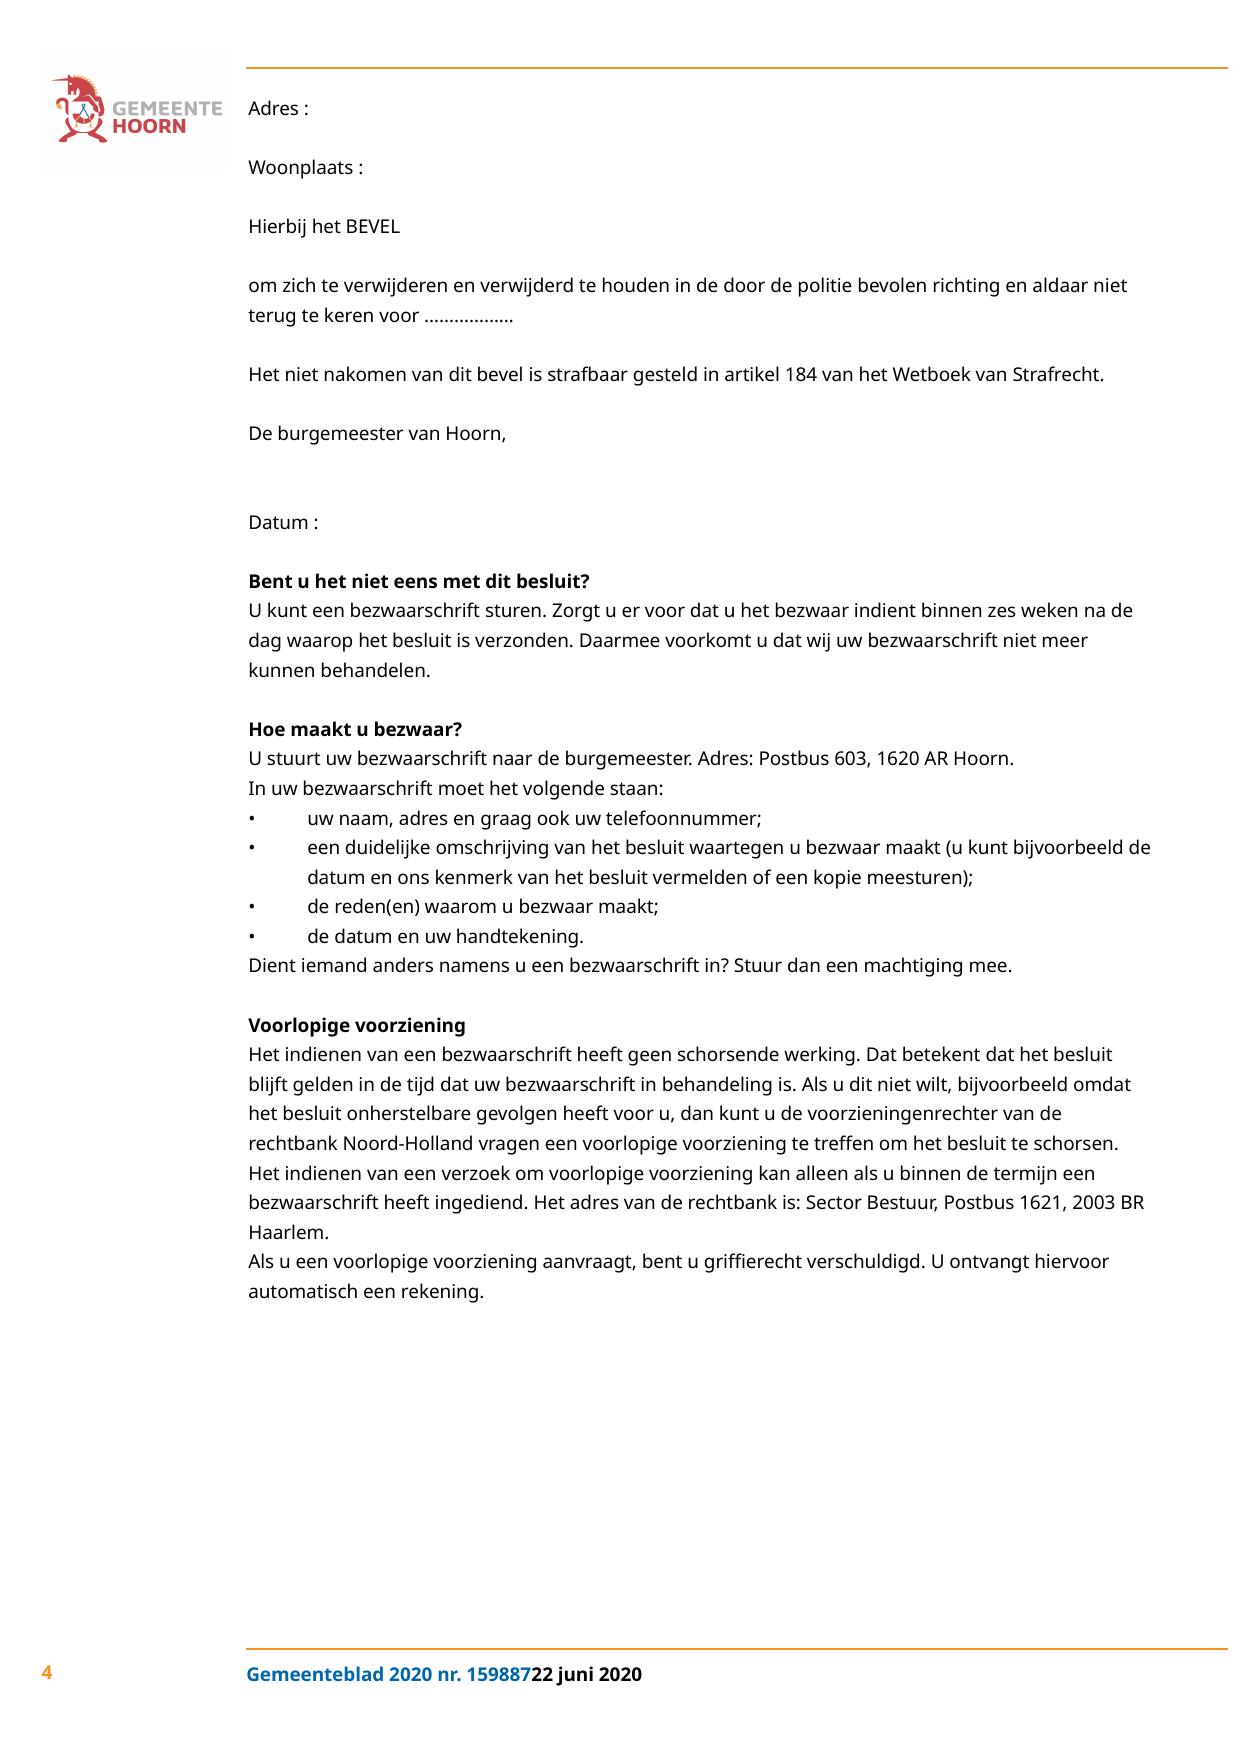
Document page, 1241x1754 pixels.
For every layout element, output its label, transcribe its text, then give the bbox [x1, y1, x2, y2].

text Als u een voorlopige voorziening aanvraagt, bent u griffierecht verschuldigd. U ontvangt hiervoor automatisch een rekening. [248, 1248, 1152, 1304]
text Het indienen van een verzoek om voorlopige voorziening kan alleen als u binnen de termijn een bezwaarschrift heeft ingediend. Het adres van de rechtbank is: Sector Bestuur, Postbus 1621, 2003 BR Haarlem. [248, 1160, 1152, 1245]
list de datum en uw handtekening. [248, 923, 1152, 949]
text Dient iemand anders namens u een bezwaarschrift in? Stuur dan een machtiging mee. [248, 953, 1152, 978]
text Het indienen van een bezwaarschrift heeft geen schorsende werking. Dat betekent dat het besluit blijft gelden in de tijd dat uw bezwaarschrift in behandeling is. Als u dit niet wilt, bijvoorbeeld omdat het besluit onherstelbare gevolgen heeft voor u, dan kunt u de voorzieningenrechter van de rechtbank Noord-Holland vragen een voorlopige voorziening te treffen om het besluit te schorsen. [248, 1041, 1152, 1156]
text Woonplaats : [248, 154, 1152, 180]
text Datum : [248, 509, 1152, 535]
list een duidelijke omschrijving van het besluit waartegen u bezwaar maakt (u kunt bijvoorbeeld de datum en ons kenmerk van het besluit vermelden of een kopie meesturen); [248, 834, 1152, 890]
list uw naam, adres en graag ook uw telefoonnummer; [248, 805, 1152, 831]
text U stuurt uw bezwaarschrift naar de burgemeester. Adres: Postbus 603, 1620 AR Hoorn. [248, 746, 1152, 771]
text Het niet nakomen van dit bevel is strafbaar gesteld in artikel 184 van het Wetboek van Strafrecht. [248, 361, 1152, 387]
text In uw bezwaarschrift moet het volgende staan: [248, 775, 1152, 801]
text Voorlopige voorziening [248, 1012, 1152, 1038]
text om zich te verwijderen en verwijderd te houden in de door de politie bevolen richting en aldaar niet terug te keren voor ……………… [248, 272, 1152, 328]
list de reden(en) waarom u bezwaar maakt; [248, 893, 1152, 919]
text Hierbij het BEVEL [248, 213, 1152, 239]
text U kunt een bezwaarschrift sturen. Zorgt u er voor dat u het bezwaar indient binnen zes weken na de dag waarop het besluit is verzonden. Daarmee voorkomt u dat wij uw bezwaarschrift niet meer kunnen behandelen. [248, 598, 1152, 683]
text Adres : [248, 95, 1152, 121]
text Bent u het niet eens met dit besluit? [248, 568, 1152, 594]
text De burgemeester van Hoorn, [248, 420, 1152, 446]
picture [41, 47, 231, 172]
text Hoe maakt u bezwaar? [248, 716, 1152, 742]
